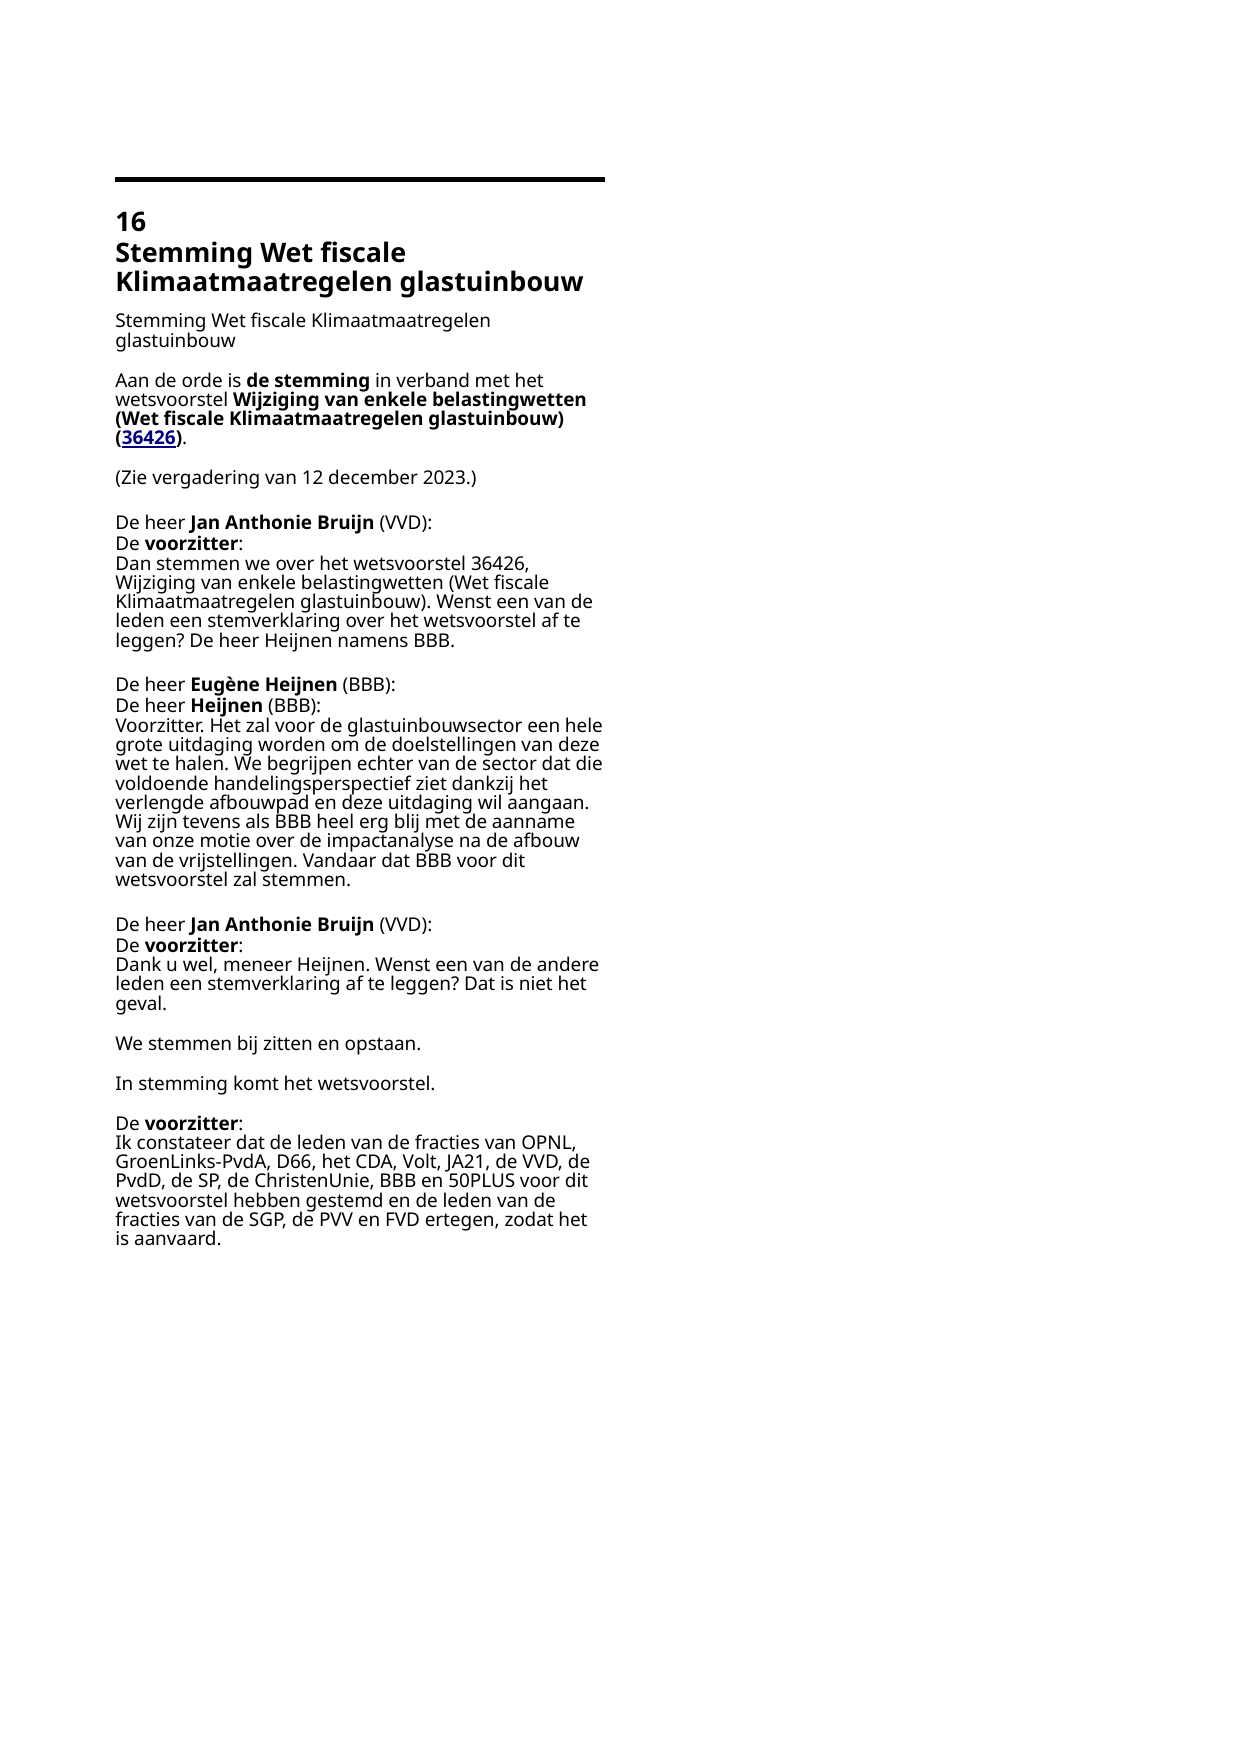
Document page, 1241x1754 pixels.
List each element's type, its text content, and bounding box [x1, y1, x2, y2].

text In stemming komt het wetsvoorstel. [115, 1074, 605, 1094]
text Dank u wel, meneer Heijnen. Wenst een van de andere leden een stemverklaring af te leggen? Dat is niet het geval. [115, 956, 605, 1014]
text De voorzitter: [115, 1115, 605, 1134]
text 16 [115, 203, 605, 239]
text Ik constateer dat de leden van de fracties van OPNL, GroenLinks-PvdA, D66, het CDA, Volt, JA21, de VVD, de PvdD, de SP, de ChristenUnie, BBB en 50PLUS voor dit wetsvoorstel hebben gestemd en de leden van de fracties van de SGP, de PVV en FVD ertegen, zodat het is aanvaard. [115, 1134, 605, 1249]
text Dan stemmen we over het wetsvoorstel 36426, Wijziging van enkele belastingwetten (Wet fiscale Klimaatmaatregelen glastuinbouw). Wenst een van de leden een stemverklaring over het wetsvoorstel af te leggen? De heer Heijnen namens BBB. [115, 554, 605, 651]
text Voorzitter. Het zal voor de glastuinbouwsector een hele grote uitdaging worden om de doelstellingen van deze wet te halen. We begrijpen echter van de sector dat die voldoende handelingsperspectief ziet dankzij het verlengde afbouwpad en deze uitdaging wil aangaan. Wij zijn tevens als BBB heel erg blij met de aanname van onze motie over de impactanalyse na de afbouw van de vrijstellingen. Vandaar dat BBB voor dit wetsvoorstel zal stemmen. [115, 717, 605, 890]
text De heer Jan Anthonie Bruijn (VVD): [115, 509, 605, 535]
text Stemming Wet fiscale Klimaatmaatregelen glastuinbouw [115, 239, 605, 312]
text De voorzitter: [115, 937, 605, 956]
text De heer Heijnen (BBB): [115, 697, 605, 717]
text (Zie vergadering van 12 december 2023.) [115, 469, 605, 489]
text De heer Eugène Heijnen (BBB): [115, 672, 605, 697]
text Aan de orde is de stemming in verband met het wetsvoorstel Wijziging van enkele belastingwetten (Wet fiscale Klimaatmaatregelen glastuinbouw) (36426). [115, 372, 605, 449]
text De heer Jan Anthonie Bruijn (VVD): [115, 911, 605, 937]
text Stemming Wet fiscale Klimaatmaatregelen glastuinbouw [115, 312, 605, 351]
text We stemmen bij zitten en opstaan. [115, 1034, 605, 1054]
text De voorzitter: [115, 535, 605, 554]
